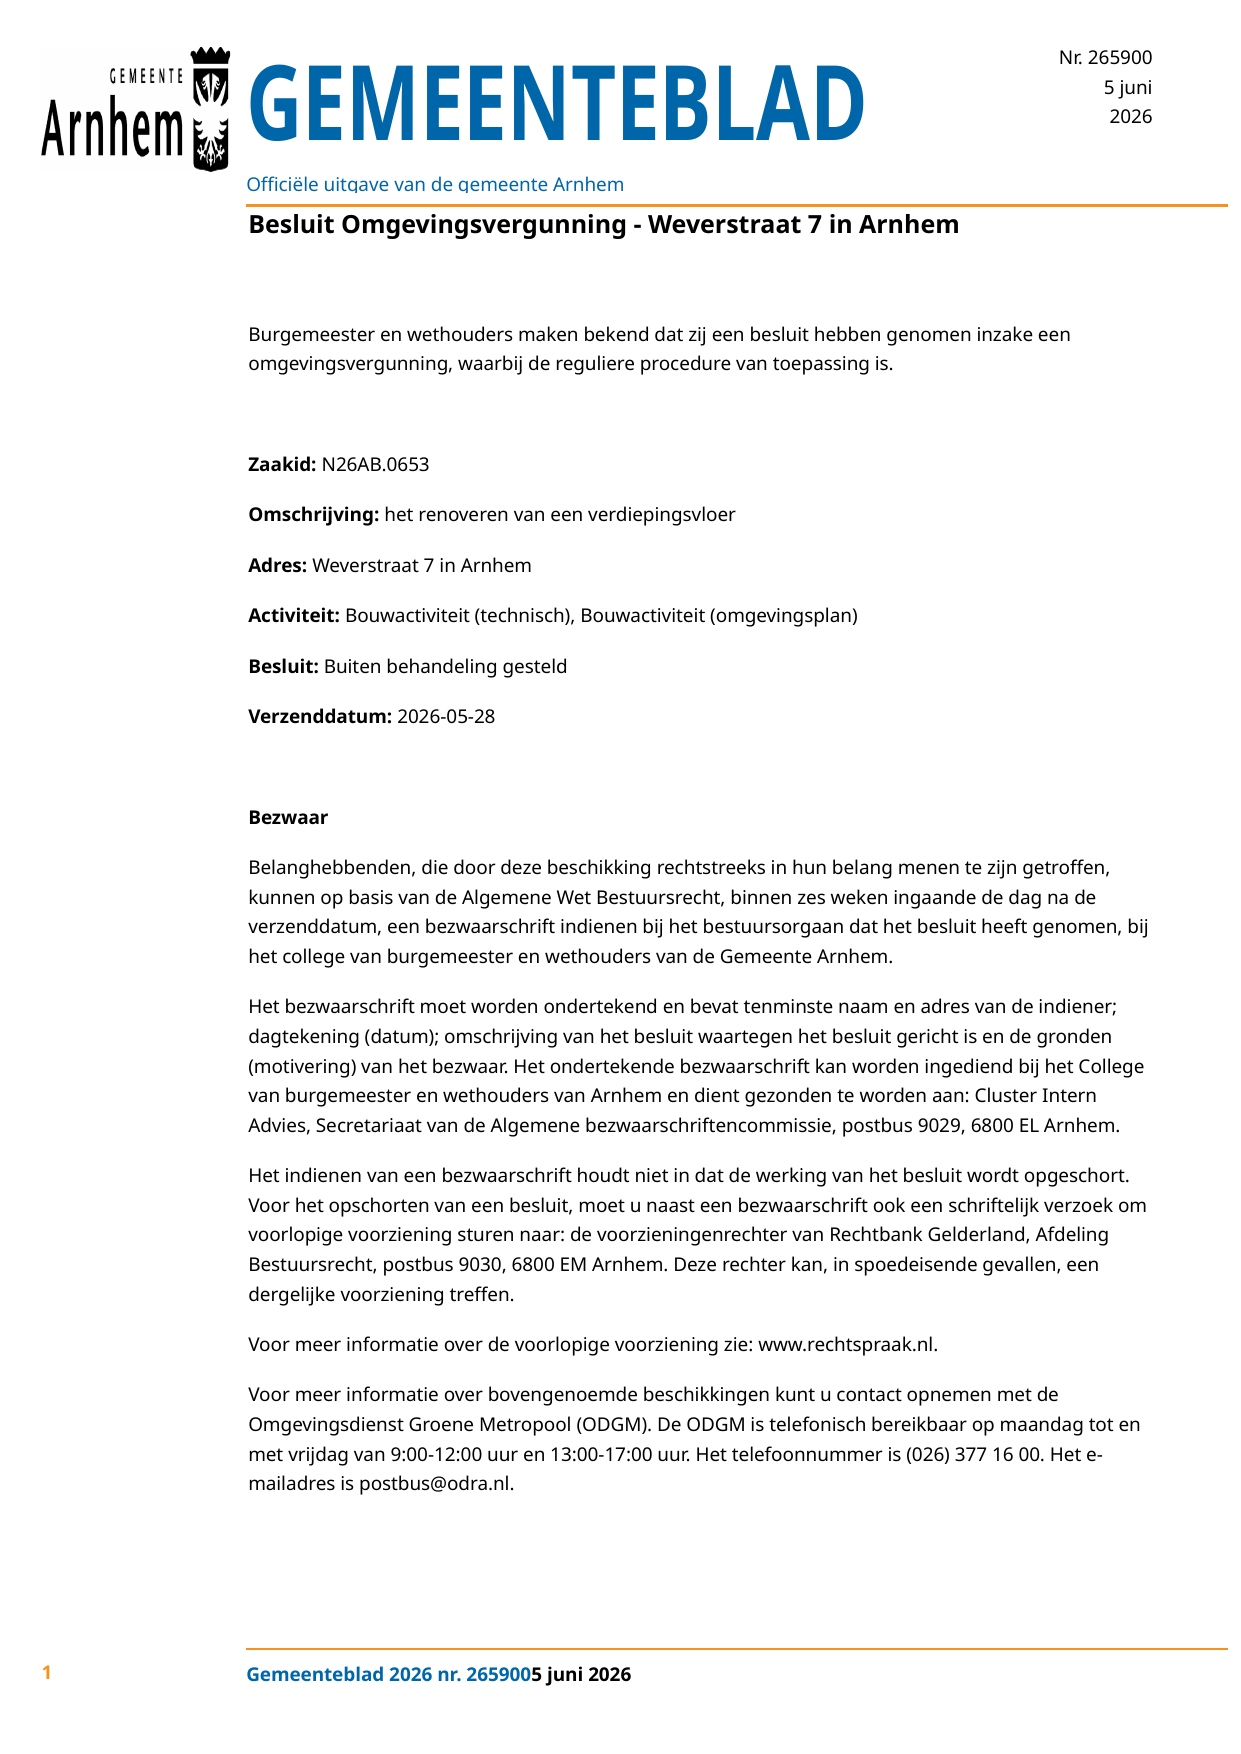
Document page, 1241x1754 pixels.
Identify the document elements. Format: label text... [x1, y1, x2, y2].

text Besluit Omgevingsvergunning - Weverstraat 7 in Arnhem [248, 207, 1152, 241]
text Voor meer informatie over de voorlopige voorziening zie: www.rechtspraak.nl. [248, 1331, 1152, 1357]
text Voor meer informatie over bovengenoemde beschikkingen kunt u contact opnemen met de Omgevingsdienst Groene Metropool (ODGM). De ODGM is telefonisch bereikbaar op maandag tot en met vrijdag van 9:00-12:00 uur en 13:00-17:00 uur. Het telefoonnummer is (026) 377 16 00. Het e-mailadres is postbus@odra.nl. [248, 1382, 1152, 1496]
text Besluit: Buiten behandeling gesteld [248, 653, 1152, 678]
text Zaakid: N26AB.0653 [248, 451, 1152, 477]
text Bezwaar [248, 804, 1152, 830]
text Adres: Weverstraat 7 in Arnhem [248, 552, 1152, 578]
text Burgemeester en wethouders maken bekend dat zij een besluit hebben genomen inzake een omgevingsvergunning, waarbij de reguliere procedure van toepassing is. [248, 321, 1152, 376]
text Het bezwaarschrift moet worden ondertekend en bevat tenminste naam en adres van de indiener; dagtekening (datum); omschrijving van het besluit waartegen het besluit gericht is en de gronden (motivering) van het bezwaar. Het ondertekende bezwaarschrift kan worden ingediend bij het College van burgemeester en wethouders van Arnhem en dient gezonden te worden aan: Cluster Intern Advies, Secretariaat van de Algemene bezwaarschriftencommissie, postbus 9029, 6800 EL Arnhem. [248, 994, 1152, 1138]
text Activiteit: Bouwactiviteit (technisch), Bouwactiviteit (omgevingsplan) [248, 602, 1152, 628]
text Verzenddatum: 2026-05-28 [248, 703, 1152, 729]
text Omschrijving: het renoveren van een verdiepingsvloer [248, 502, 1152, 527]
picture [41, 47, 231, 172]
text Het indienen van een bezwaarschrift houdt niet in dat de werking van het besluit wordt opgeschort. Voor het opschorten van een besluit, moet u naast een bezwaarschrift ook een schriftelijk verzoek om voorlopige voorziening sturen naar: de voorzieningenrechter van Rechtbank Gelderland, Afdeling Bestuursrecht, postbus 9030, 6800 EM Arnhem. Deze rechter kan, in spoedeisende gevallen, een dergelijke voorziening treffen. [248, 1162, 1152, 1306]
text Belanghebbenden, die door deze beschikking rechtstreeks in hun belang menen te zijn getroffen, kunnen op basis van de Algemene Wet Bestuursrecht, binnen zes weken ingaande de dag na de verzenddatum, een bezwaarschrift indienen bij het bestuursorgaan dat het besluit heeft genomen, bij het college van burgemeester en wethouders van de Gemeente Arnhem. [248, 854, 1152, 969]
